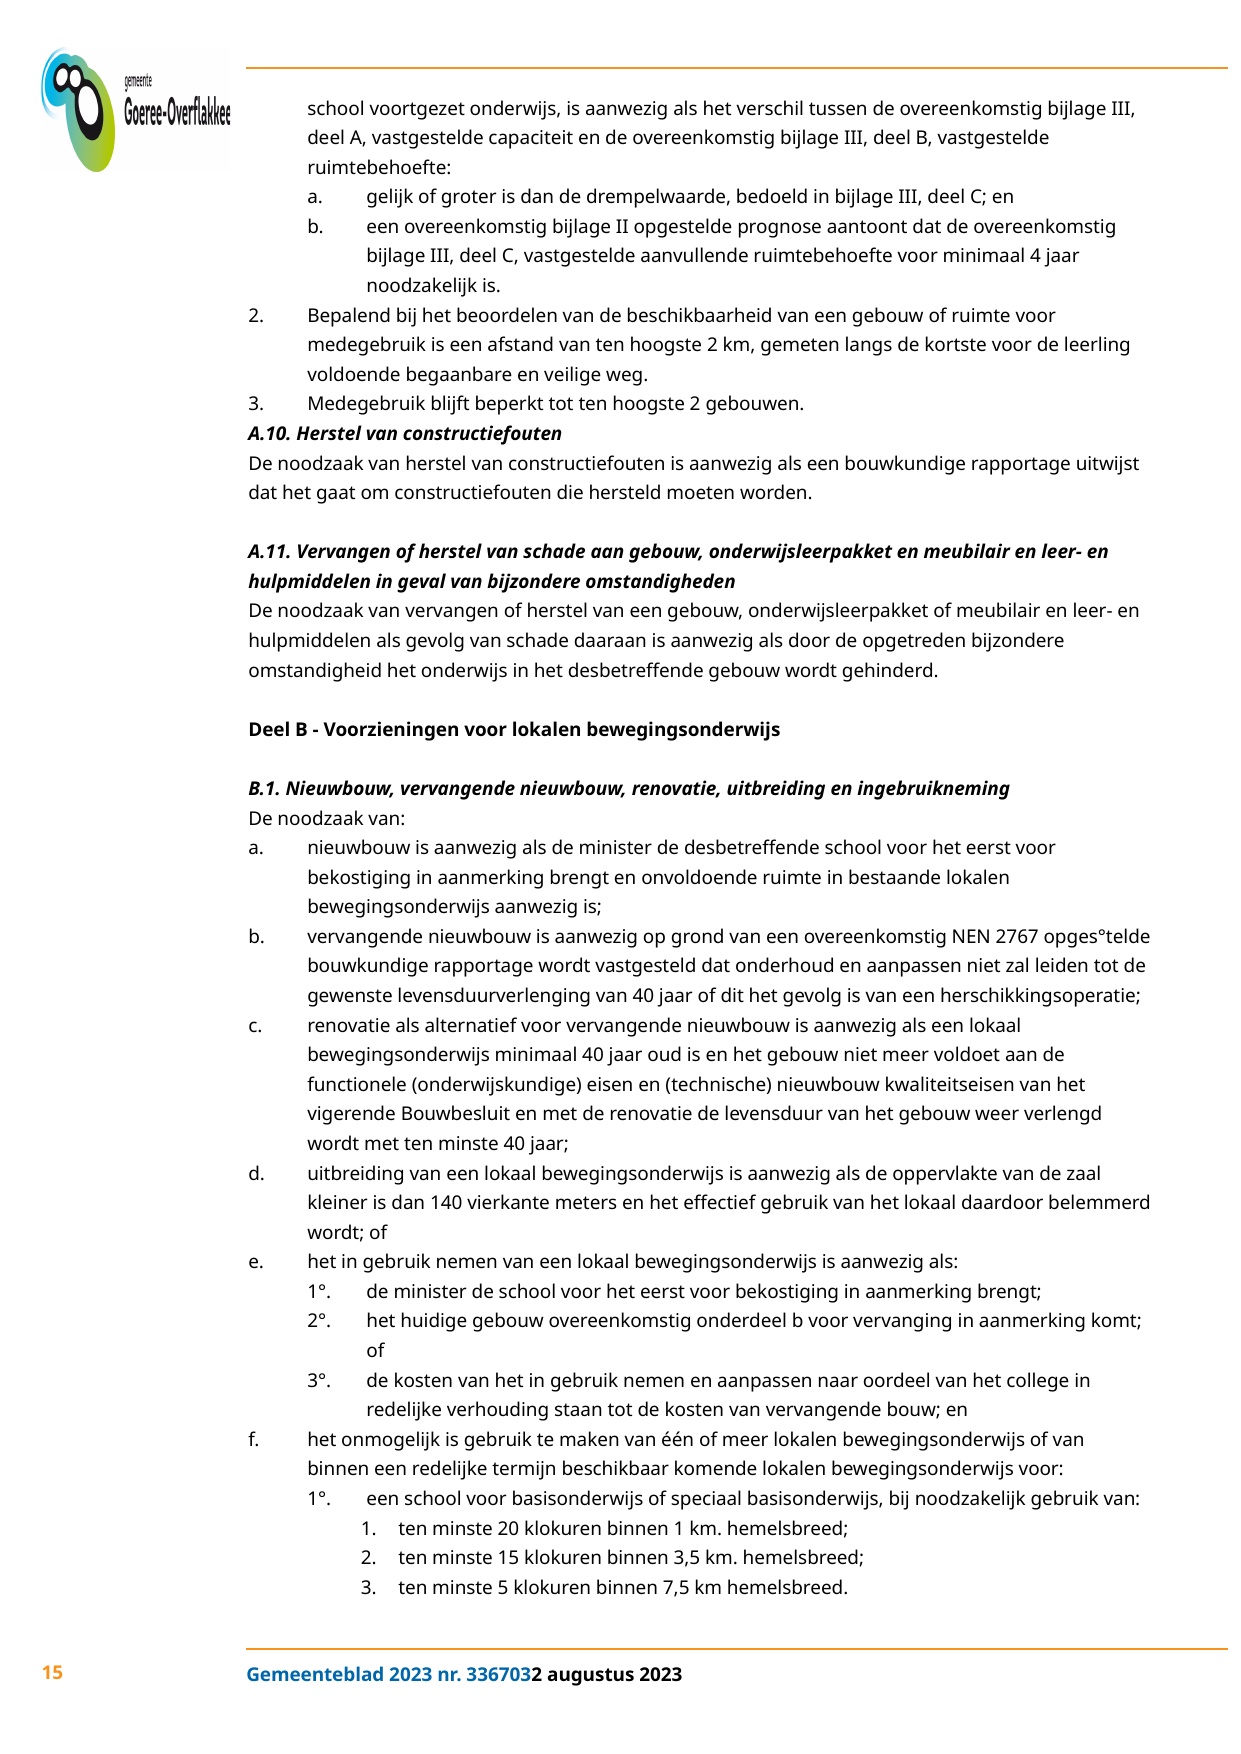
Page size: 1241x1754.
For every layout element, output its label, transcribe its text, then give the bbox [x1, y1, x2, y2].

list de kosten van het in gebruik nemen en aanpassen naar oordeel van het college in redelijke verhouding staan tot de kosten van vervangende bouw; en [307, 1367, 1152, 1422]
picture [41, 47, 231, 172]
text De noodzaak van herstel van constructiefouten is aanwezig als een bouwkundige rapportage uitwijst dat het gaat om constructiefouten die hersteld moeten worden. [248, 450, 1152, 505]
list het onmogelijk is gebruik te maken van één of meer lokalen bewegingsonderwijs of van binnen een redelijke termijn beschikbaar komende lokalen bewegingsonderwijs voor: [248, 1426, 1152, 1481]
text De noodzaak van: [248, 805, 1152, 831]
list Medegebruik blijft beperkt tot ten hoogste 2 gebouwen. [248, 391, 1152, 416]
list ten minste 20 klokuren binnen 1 km. hemelsbreed; [361, 1515, 1152, 1541]
list een school voor basisonderwijs of speciaal basisonderwijs, bij noodzakelijk gebruik van: [307, 1485, 1152, 1511]
list nieuwbouw is aanwezig als de minister de desbetreffende school voor het eerst voor bekostiging in aanmerking brengt en onvoldoende ruimte in bestaande lokalen bewegingsonderwijs aanwezig is; [248, 834, 1152, 919]
list de minister de school voor het eerst voor bekostiging in aanmerking brengt; [307, 1278, 1152, 1304]
list uitbreiding van een lokaal bewegingsonderwijs is aanwezig als de oppervlakte van de zaal kleiner is dan 140 vierkante meters en het effectief gebruik van het lokaal daardoor belemmerd wordt; of [248, 1160, 1152, 1245]
list school voortgezet onderwijs, is aanwezig als het verschil tussen de overeenkomstig bijlage III, deel A, vastgestelde capaciteit en de overeenkomstig bijlage III, deel B, vastgestelde ruimtebehoefte: [248, 95, 1152, 180]
text De noodzaak van vervangen of herstel van een gebouw, onderwijsleerpakket of meubilair en leer- en hulpmiddelen als gevolg van schade daaraan is aanwezig als door de opgetreden bijzondere omstandigheid het onderwijs in het desbetreffende gebouw wordt gehinderd. [248, 598, 1152, 683]
list het huidige gebouw overeenkomstig onderdeel b voor vervanging in aanmerking komt; of [307, 1308, 1152, 1363]
text A.10. Herstel van constructiefouten [248, 420, 1152, 446]
list gelijk of groter is dan de drempelwaarde, bedoeld in bijlage III, deel C; en [307, 183, 1152, 209]
list een overeenkomstig bijlage II opgestelde prognose aantoont dat de overeenkomstig bijlage III, deel C, vastgestelde aanvullende ruimtebehoefte voor minimaal 4 jaar noodzakelijk is. [307, 213, 1152, 298]
list ten minste 15 klokuren binnen 3,5 km. hemelsbreed; [361, 1544, 1152, 1570]
text Deel B - Voorzieningen voor lokalen bewegingsonderwijs [248, 716, 1152, 742]
list ten minste 5 klokuren binnen 7,5 km hemelsbreed. [361, 1574, 1152, 1600]
list renovatie als alternatief voor vervangende nieuwbouw is aanwezig als een lokaal bewegingsonderwijs minimaal 40 jaar oud is en het gebouw niet meer voldoet aan de functionele (onderwijskundige) eisen en (technische) nieuwbouw kwaliteitseisen van het vigerende Bouwbesluit en met de renovatie de levensduur van het gebouw weer verlengd wordt met ten minste 40 jaar; [248, 1012, 1152, 1156]
list vervangende nieuwbouw is aanwezig op grond van een overeenkomstig NEN 2767 opges°telde bouwkundige rapportage wordt vastgesteld dat onderhoud en aanpassen niet zal leiden tot de gewenste levensduurverlenging van 40 jaar of dit het gevolg is van een herschikkingsoperatie; [248, 923, 1152, 1008]
list het in gebruik nemen van een lokaal bewegingsonderwijs is aanwezig als: [248, 1248, 1152, 1274]
list Bepalend bij het beoordelen van de beschikbaarheid van een gebouw of ruimte voor medegebruik is een afstand van ten hoogste 2 km, gemeten langs de kortste voor de leerling voldoende begaanbare en veilige weg. [248, 302, 1152, 387]
text A.11. Vervangen of herstel van schade aan gebouw, onderwijsleerpakket en meubilair en leer- en hulpmiddelen in geval van bijzondere omstandigheden [248, 538, 1152, 594]
text B.1. Nieuwbouw, vervangende nieuwbouw, renovatie, uitbreiding en ingebruikneming [248, 775, 1152, 801]
